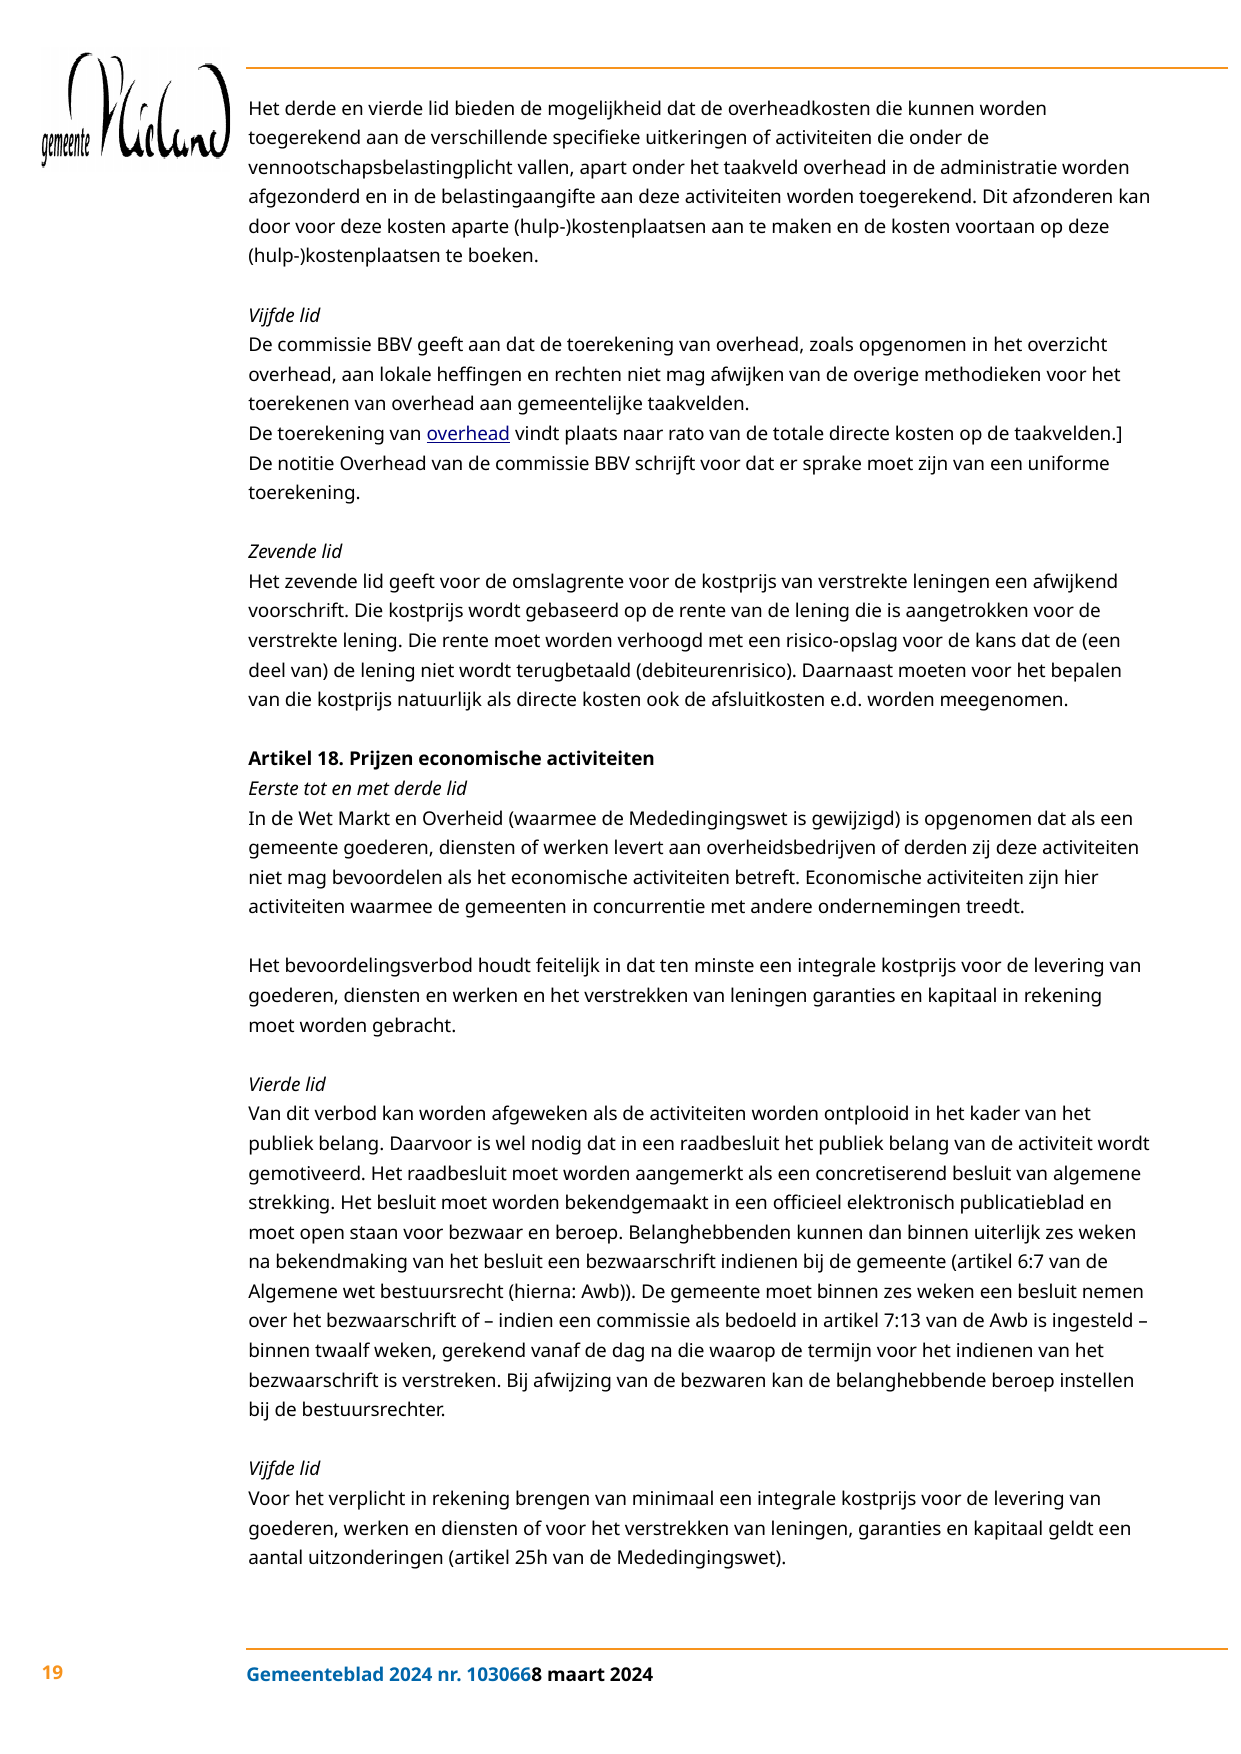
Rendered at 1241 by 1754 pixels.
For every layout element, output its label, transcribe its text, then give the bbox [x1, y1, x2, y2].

text Voor het verplicht in rekening brengen van minimaal een integrale kostprijs voor de levering van goederen, werken en diensten of voor het verstrekken van leningen, garanties en kapitaal geldt een aantal uitzonderingen (artikel 25h van de Mededingingswet). [248, 1485, 1152, 1570]
text Vierde lid [248, 1071, 1152, 1097]
text In de Wet Markt en Overheid (waarmee de Mededingingswet is gewijzigd) is opgenomen dat als een gemeente goederen, diensten of werken levert aan overheidsbedrijven of derden zij deze activiteiten niet mag bevoordelen als het economische activiteiten betreft. Economische activiteiten zijn hier activiteiten waarmee de gemeenten in concurrentie met andere ondernemingen treedt. [248, 805, 1152, 919]
text Zevende lid [248, 538, 1152, 564]
text De commissie BBV geeft aan dat de toerekening van overhead, zoals opgenomen in het overzicht overhead, aan lokale heffingen en rechten niet mag afwijken van de overige methodieken voor het toerekenen van overhead aan gemeentelijke taakvelden. [248, 331, 1152, 416]
text Het zevende lid geeft voor de omslagrente voor de kostprijs van verstrekte leningen een afwijkend voorschrift. Die kostprijs wordt gebaseerd op de rente van de lening die is aangetrokken voor de verstrekte lening. Die rente moet worden verhoogd met een risico-opslag voor de kans dat de (een deel van) de lening niet wordt terugbetaald (debiteurenrisico). Daarnaast moeten voor het bepalen van die kostprijs natuurlijk als directe kosten ook de afsluitkosten e.d. worden meegenomen. [248, 568, 1152, 712]
text Het derde en vierde lid bieden de mogelijkheid dat de overheadkosten die kunnen worden toegerekend aan de verschillende specifieke uitkeringen of activiteiten die onder de vennootschapsbelastingplicht vallen, apart onder het taakveld overhead in de administratie worden afgezonderd en in de belastingaangifte aan deze activiteiten worden toegerekend. Dit afzonderen kan door voor deze kosten aparte (hulp-)kostenplaatsen aan te maken en de kosten voortaan op deze (hulp-)kostenplaatsen te boeken. [248, 95, 1152, 268]
text Artikel 18. Prijzen economische activiteiten [248, 746, 1152, 771]
text Van dit verbod kan worden afgeweken als de activiteiten worden ontplooid in het kader van het publiek belang. Daarvoor is wel nodig dat in een raadbesluit het publiek belang van de activiteit wordt gemotiveerd. Het raadbesluit moet worden aangemerkt als een concretiserend besluit van algemene strekking. Het besluit moet worden bekendgemaakt in een officieel elektronisch publicatieblad en moet open staan voor bezwaar en beroep. Belanghebbenden kunnen dan binnen uiterlijk zes weken na bekendmaking van het besluit een bezwaarschrift indienen bij de gemeente (artikel 6:7 van de Algemene wet bestuursrecht (hierna: Awb)). De gemeente moet binnen zes weken een besluit nemen over het bezwaarschrift of – indien een commissie als bedoeld in artikel 7:13 van de Awb is ingesteld – binnen twaalf weken, gerekend vanaf de dag na die waarop de termijn voor het indienen van het bezwaarschrift is verstreken. Bij afwijzing van de bezwaren kan de belanghebbende beroep instellen bij de bestuursrechter. [248, 1101, 1152, 1422]
text Eerste tot en met derde lid [248, 775, 1152, 801]
picture [41, 47, 231, 172]
text Vijfde lid [248, 302, 1152, 328]
text De toerekening van overhead vindt plaats naar rato van de totale directe kosten op de taakvelden.] De notitie Overhead van de commissie BBV schrijft voor dat er sprake moet zijn van een uniforme toerekening. [248, 420, 1152, 505]
text Vijfde lid [248, 1456, 1152, 1481]
text Het bevoordelingsverbod houdt feitelijk in dat ten minste een integrale kostprijs voor de levering van goederen, diensten en werken en het verstrekken van leningen garanties en kapitaal in rekening moet worden gebracht. [248, 953, 1152, 1038]
